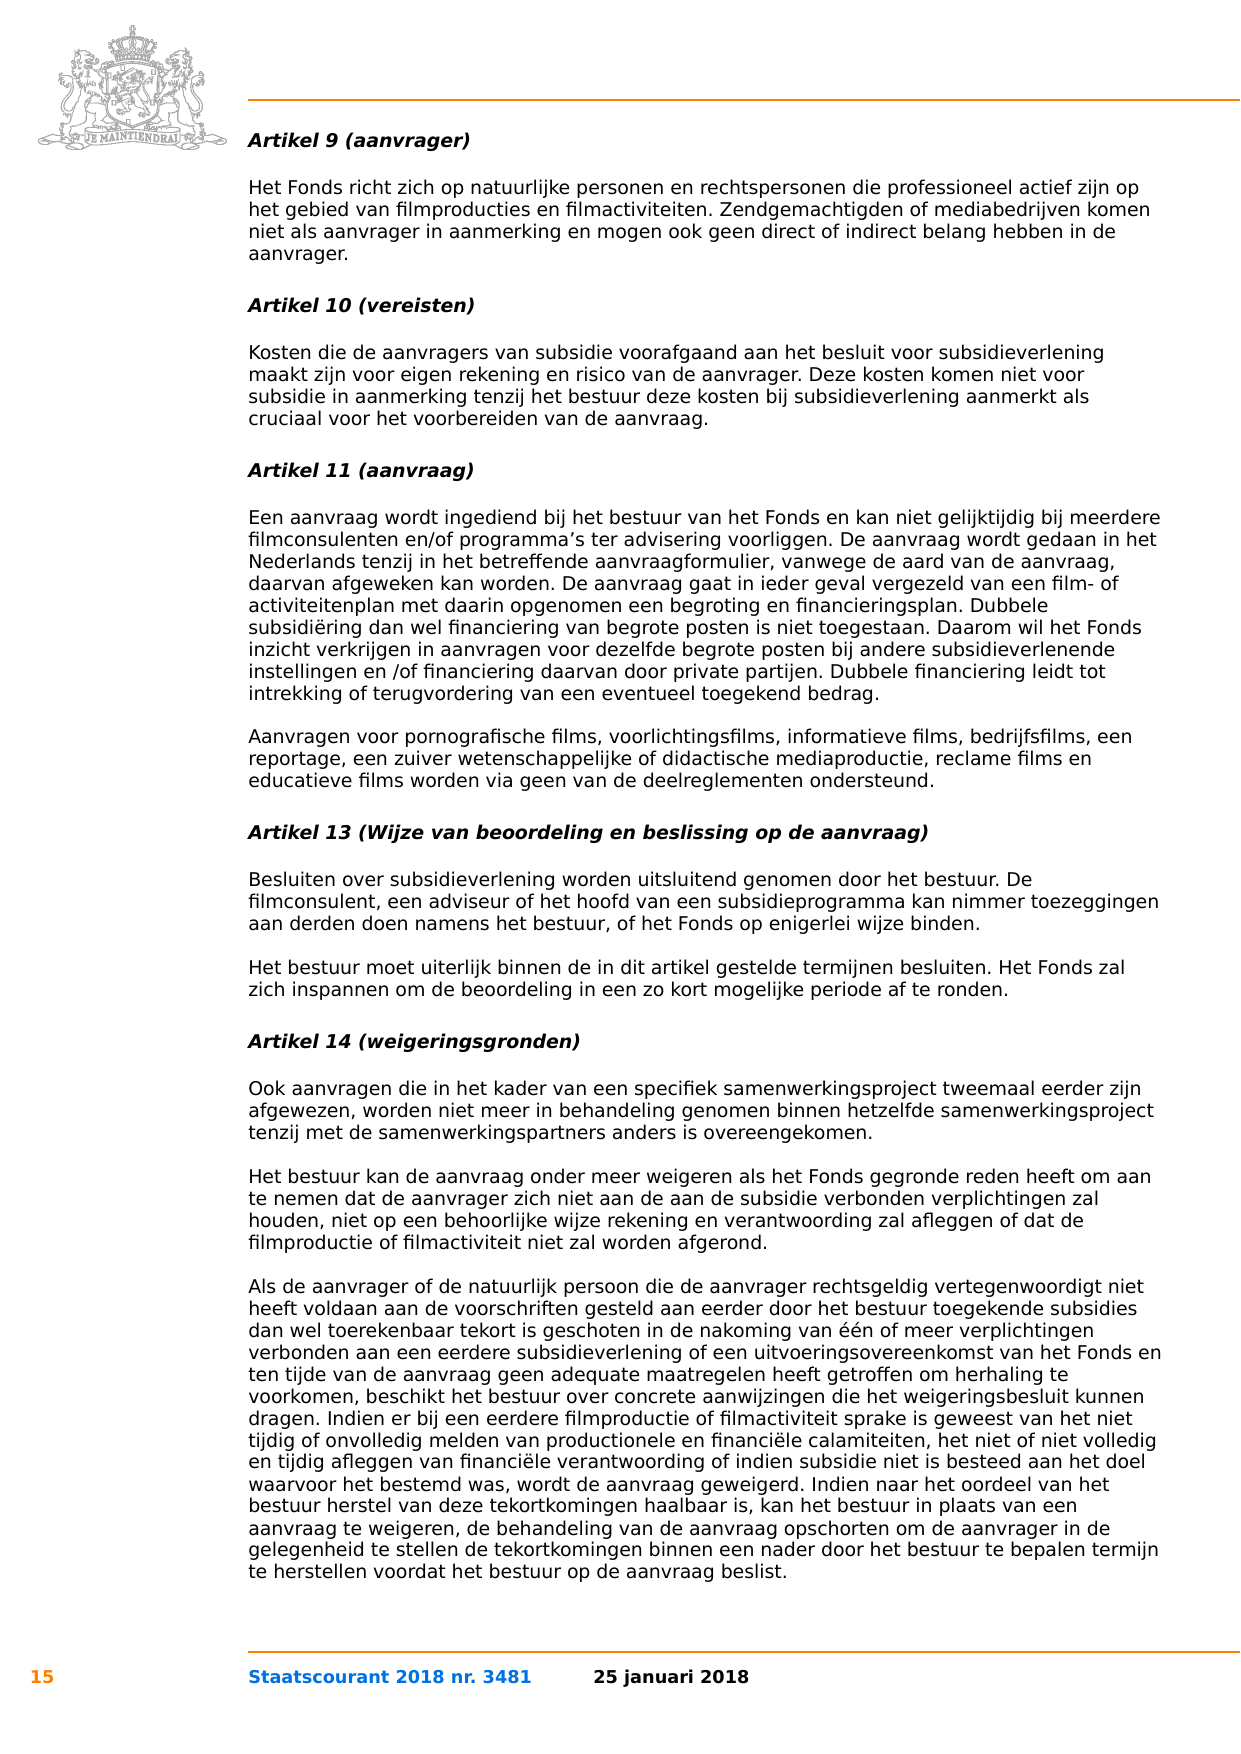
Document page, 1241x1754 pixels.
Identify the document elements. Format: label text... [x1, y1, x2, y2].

text Besluiten over subsidieverlening worden uitsluitend genomen door het bestuur. De filmconsulent, een adviseur of het hoofd van een subsidieprogramma kan nimmer toezeggingen aan derden doen namens het bestuur, of het Fonds op enigerlei wijze binden. [248, 869, 1163, 935]
subtitle Artikel 9 (aanvrager) [248, 130, 1163, 152]
text Ook aanvragen die in het kader van een specifiek samenwerkingsproject tweemaal eerder zijn afgewezen, worden niet meer in behandeling genomen binnen hetzelfde samenwerkingsproject tenzij met de samenwerkingspartners anders is overeengekomen. [248, 1078, 1163, 1144]
text Kosten die de aanvragers van subsidie voorafgaand aan het besluit voor subsidieverlening maakt zijn voor eigen rekening en risico van de aanvrager. Deze kosten komen niet voor subsidie in aanmerking tenzij het bestuur deze kosten bij subsidieverlening aanmerkt als cruciaal voor het voorbereiden van de aanvraag. [248, 342, 1163, 430]
text Het Fonds richt zich op natuurlijke personen en rechtspersonen die professioneel actief zijn op het gebied van filmproducties en filmactiviteiten. Zendgemachtigden of mediabedrijven komen niet als aanvrager in aanmerking en mogen ook geen direct of indirect belang hebben in de aanvrager. [248, 177, 1163, 265]
picture [38, 25, 227, 150]
text Aanvragen voor pornografische films, voorlichtingsfilms, informatieve films, bedrijfsfilms, een reportage, een zuiver wetenschappelijke of didactische mediaproductie, reclame films en educatieve films worden via geen van de deelreglementen ondersteund. [248, 726, 1163, 792]
subtitle Artikel 13 (Wijze van beoordeling en beslissing op de aanvraag) [248, 822, 1163, 844]
text Het bestuur kan de aanvraag onder meer weigeren als het Fonds gegronde reden heeft om aan te nemen dat de aanvrager zich niet aan de aan de subsidie verbonden verplichtingen zal houden, niet op een behoorlijke wijze rekening en verantwoording zal afleggen of dat de filmproductie of filmactiviteit niet zal worden afgerond. [248, 1166, 1163, 1254]
text Als de aanvrager of de natuurlijk persoon die de aanvrager rechtsgeldig vertegenwoordigt niet heeft voldaan aan de voorschriften gesteld aan eerder door het bestuur toegekende subsidies dan wel toerekenbaar tekort is geschoten in de nakoming van één of meer verplichtingen verbonden aan een eerdere subsidieverlening of een uitvoeringsovereenkomst van het Fonds en ten tijde van de aanvraag geen adequate maatregelen heeft getroffen om herhaling te voorkomen, beschikt het bestuur over concrete aanwijzingen die het weigeringsbesluit kunnen dragen. Indien er bij een eerdere filmproductie of filmactiviteit sprake is geweest van het niet tijdig of onvolledig melden van productionele en financiële calamiteiten, het niet of niet volledig en tijdig afleggen van financiële verantwoording of indien subsidie niet is besteed aan het doel waarvoor het bestemd was, wordt de aanvraag geweigerd. Indien naar het oordeel van het bestuur herstel van deze tekortkomingen haalbaar is, kan het bestuur in plaats van een aanvraag te weigeren, de behandeling van de aanvraag opschorten om de aanvrager in de gelegenheid te stellen de tekortkomingen binnen een nader door het bestuur te bepalen termijn te herstellen voordat het bestuur op de aanvraag beslist. [248, 1276, 1163, 1583]
text Het bestuur moet uiterlijk binnen de in dit artikel gestelde termijnen besluiten. Het Fonds zal zich inspannen om de beoordeling in een zo kort mogelijke periode af te ronden. [248, 957, 1163, 1001]
subtitle Artikel 11 (aanvraag) [248, 460, 1163, 482]
subtitle Artikel 10 (vereisten) [248, 295, 1163, 317]
subtitle Artikel 14 (weigeringsgronden) [248, 1031, 1163, 1053]
text Een aanvraag wordt ingediend bij het bestuur van het Fonds en kan niet gelijktijdig bij meerdere filmconsulenten en/of programma’s ter advisering voorliggen. De aanvraag wordt gedaan in het Nederlands tenzij in het betreffende aanvraagformulier, vanwege de aard van de aanvraag, daarvan afgeweken kan worden. De aanvraag gaat in ieder geval vergezeld van een film- of activiteitenplan met daarin opgenomen een begroting en financieringsplan. Dubbele subsidiëring dan wel financiering van begrote posten is niet toegestaan. Daarom wil het Fonds inzicht verkrijgen in aanvragen voor dezelfde begrote posten bij andere subsidieverlenende instellingen en /of financiering daarvan door private partijen. Dubbele financiering leidt tot intrekking of terugvordering van een eventueel toegekend bedrag. [248, 507, 1163, 704]
